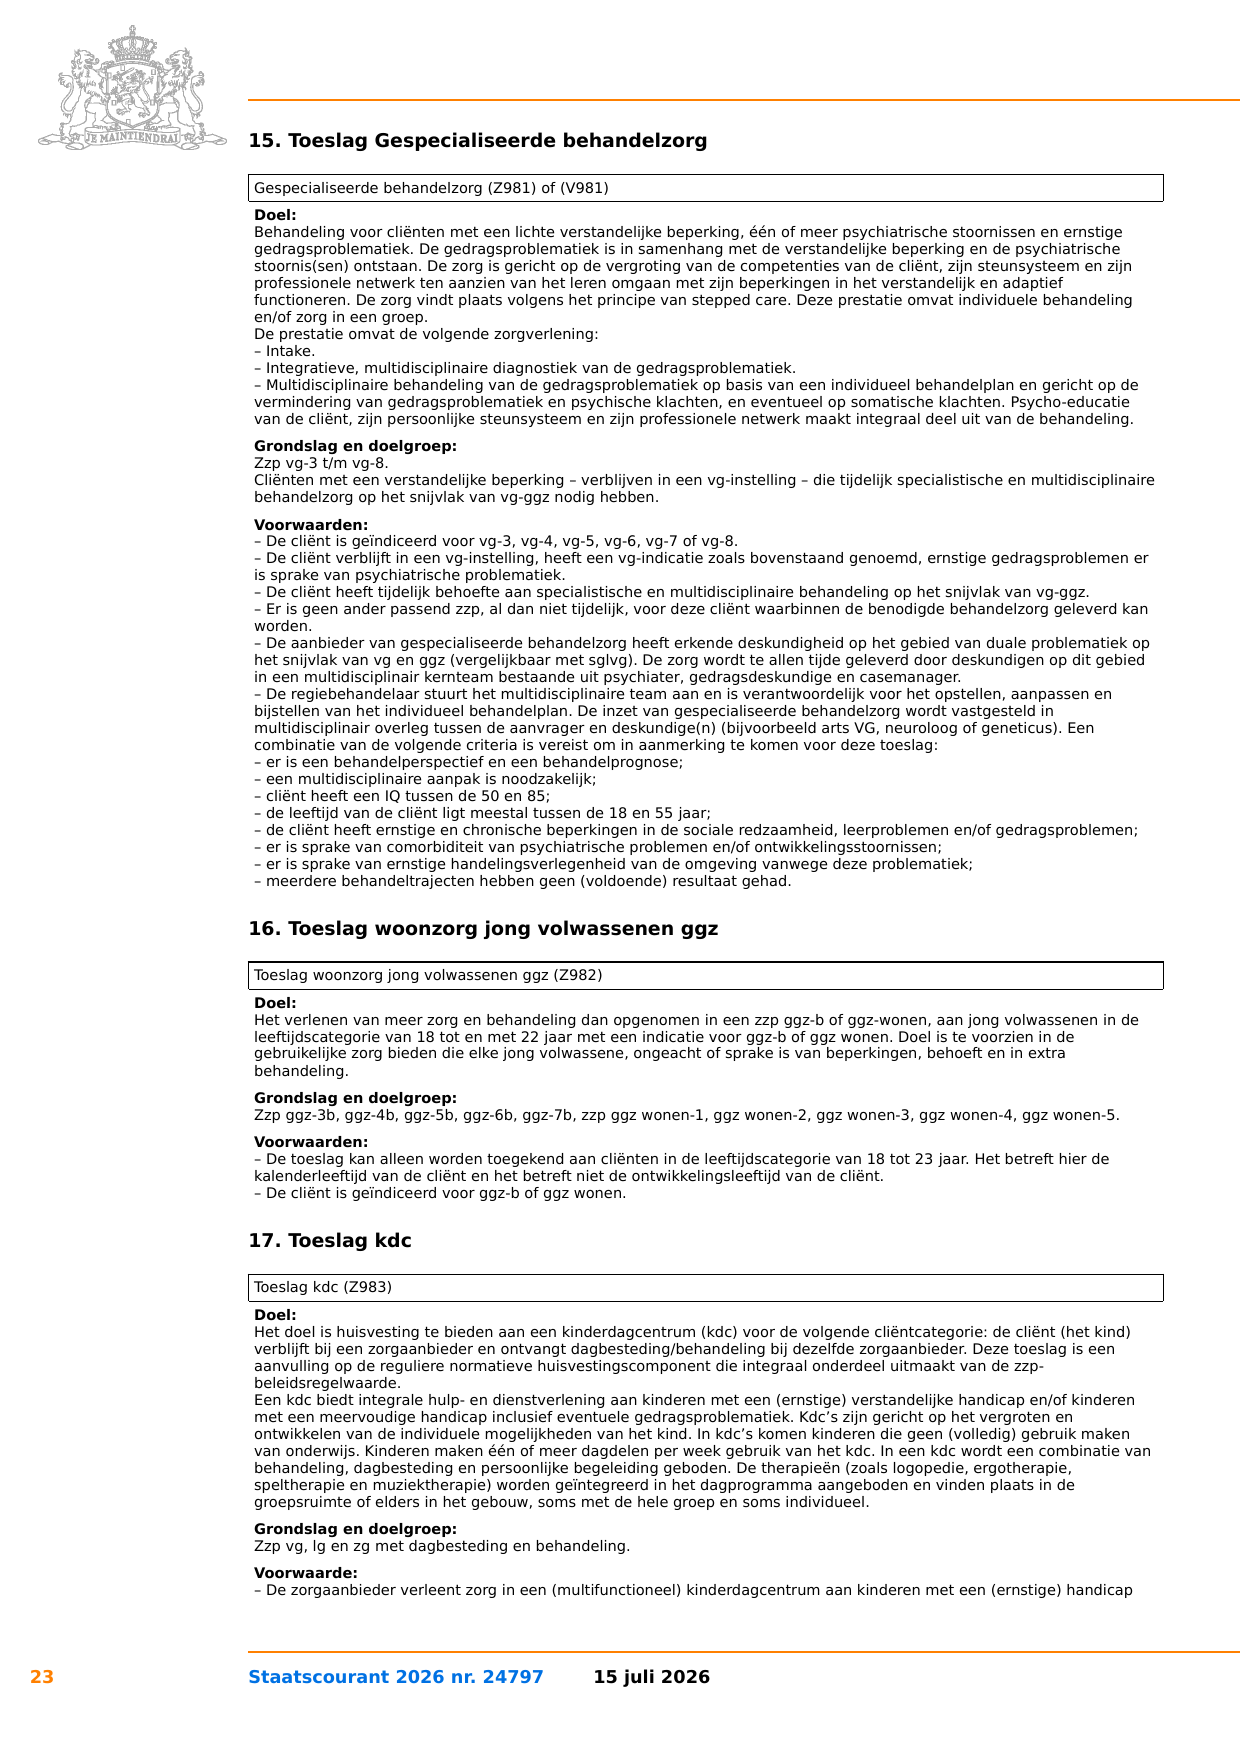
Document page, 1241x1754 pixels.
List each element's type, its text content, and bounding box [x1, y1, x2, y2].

table_header Gespecialiseerde behandelzorg (Z981) of (V981) [249, 175, 1163, 201]
subtitle 17. Toeslag kdc [248, 1230, 1163, 1252]
table_cell Doel: Behandeling voor cliënten met een lichte verstandelijke beperking, één of meer psychiatrische stoornissen en ernstige gedragsproblematiek. De gedragsproblematiek is in samenhang met de verstandelijke beperking en de psychiatrische stoornis(sen) ontstaan. De zorg is gericht op de vergroting van de competenties van de cliënt, zijn steunsysteem en zijn professionele netwerk ten aanzien van het leren omgaan met zijn beperkingen in het verstandelijk en adaptief functioneren. De zorg vindt plaats volgens het principe van stepped care. Deze prestatie omvat individuele behandeling en/of zorg in een groep. De prestatie omvat de volgende zorgverlening: – Intake. – Integratieve, multidisciplinaire diagnostiek van de gedragsproblematiek. – Multidisciplinaire behandeling van de gedragsproblematiek op basis van een individueel behandelplan en gericht op de vermindering van gedragsproblematiek en psychische klachten, en eventueel op somatische klachten. Psycho-educatie van de cliënt, zijn persoonlijke steunsysteem en zijn professionele netwerk maakt integraal deel uit van de behandeling. [249, 202, 1163, 432]
subtitle 16. Toeslag woonzorg jong volwassenen ggz [248, 917, 1163, 939]
table_cell Doel: Het doel is huisvesting te bieden aan een kinderdagcentrum (kdc) voor de volgende cliëntcategorie: de cliënt (het kind) verblijft bij een zorgaanbieder en ontvangt dagbesteding/behandeling bij dezelfde zorgaanbieder. Deze toeslag is een aanvulling op de reguliere normatieve huisvestingscomponent die integraal onderdeel uitmaakt van de zzp-beleidsregelwaarde. Een kdc biedt integrale hulp- en dienstverlening aan kinderen met een (ernstige) verstandelijke handicap en/of kinderen met een meervoudige handicap inclusief eventuele gedragsproblematiek. Kdc’s zijn gericht op het vergroten en ontwikkelen van de individuele mogelijkheden van het kind. In kdc’s komen kinderen die geen (volledig) gebruik maken van onderwijs. Kinderen maken één of meer dagdelen per week gebruik van het kdc. In een kdc wordt een combinatie van behandeling, dagbesteding en persoonlijke begeleiding geboden. De therapieën (zoals logopedie, ergotherapie, speltherapie en muziektherapie) worden geïntegreerd in het dagprogramma aangeboden en vinden plaats in de groepsruimte of elders in het gebouw, soms met de hele groep en soms individueel. [249, 1302, 1163, 1515]
subtitle 15. Toeslag Gespecialiseerde behandelzorg [248, 130, 1163, 152]
table_cell Voorwaarde: – De zorgaanbieder verleent zorg in een (multifunctioneel) kinderdagcentrum aan kinderen met een (ernstige) handicap [249, 1561, 1163, 1604]
table_cell Voorwaarden: – De cliënt is geïndiceerd voor vg-3, vg-4, vg-5, vg-6, vg-7 of vg-8. – De cliënt verblijft in een vg-instelling, heeft een vg-indicatie zoals bovenstaand genoemd, ernstige gedragsproblemen er is sprake van psychiatrische problematiek. – De cliënt heeft tijdelijk behoefte aan specialistische en multidisciplinaire behandeling op het snijvlak van vg-ggz. – Er is geen ander passend zzp, al dan niet tijdelijk, voor deze cliënt waarbinnen de benodigde behandelzorg geleverd kan worden. – De aanbieder van gespecialiseerde behandelzorg heeft erkende deskundigheid op het gebied van duale problematiek op het snijvlak van vg en ggz (vergelijkbaar met sglvg). De zorg wordt te allen tijde geleverd door deskundigen op dit gebied in een multidisciplinair kernteam bestaande uit psychiater, gedragsdeskundige en casemanager. – De regiebehandelaar stuurt het multidisciplinaire team aan en is verantwoordelijk voor het opstellen, aanpassen en bijstellen van het individueel behandelplan. De inzet van gespecialiseerde behandelzorg wordt vastgesteld in multidisciplinair overleg tussen de aanvrager en deskundige(n) (bijvoorbeeld arts VG, neuroloog of geneticus). Een combinatie van de volgende criteria is vereist om in aanmerking te komen voor deze toeslag: – er is een behandelperspectief en een behandelprognose; – een multidisciplinaire aanpak is noodzakelijk; – cliënt heeft een IQ tussen de 50 en 85; – de leeftijd van de cliënt ligt meestal tussen de 18 en 55 jaar; – de cliënt heeft ernstige en chronische beperkingen in de sociale redzaamheid, leerproblemen en/of gedragsproblemen; – er is sprake van comorbiditeit van psychiatrische problemen en/of ontwikkelingsstoornissen; – er is sprake van ernstige handelingsverlegenheid van de omgeving vanwege deze problematiek; – meerdere behandeltrajecten hebben geen (voldoende) resultaat gehad. [249, 512, 1163, 894]
table_cell Grondslag en doelgroep: Zzp ggz-3b, ggz-4b, ggz-5b, ggz-6b, ggz-7b, zzp ggz wonen-1, ggz wonen-2, ggz wonen-3, ggz wonen-4, ggz wonen-5. [249, 1085, 1163, 1128]
table_cell Grondslag en doelgroep: Zzp vg-3 t/m vg-8. Cliënten met een verstandelijke beperking – verblijven in een vg-instelling – die tijdelijk specialistische en multidisciplinaire behandelzorg op het snijvlak van vg-ggz nodig hebben. [249, 433, 1163, 511]
table_header Toeslag kdc (Z983) [249, 1275, 1163, 1301]
table_cell Grondslag en doelgroep: Zzp vg, lg en zg met dagbesteding en behandeling. [249, 1516, 1163, 1559]
table_header Toeslag woonzorg jong volwassenen ggz (Z982) [249, 963, 1163, 989]
table_cell Doel: Het verlenen van meer zorg en behandeling dan opgenomen in een zzp ggz-b of ggz-wonen, aan jong volwassenen in de leeftijdscategorie van 18 tot en met 22 jaar met een indicatie voor ggz-b of ggz wonen. Doel is te voorzien in de gebruikelijke zorg bieden die elke jong volwassene, ongeacht of sprake is van beperkingen, behoeft en in extra behandeling. [249, 990, 1163, 1084]
table_cell Voorwaarden: – De toeslag kan alleen worden toegekend aan cliënten in de leeftijdscategorie van 18 tot 23 jaar. Het betreft hier de kalenderleeftijd van de cliënt en het betreft niet de ontwikkelingsleeftijd van de cliënt. – De cliënt is geïndiceerd voor ggz-b of ggz wonen. [249, 1130, 1163, 1207]
picture [38, 25, 227, 150]
